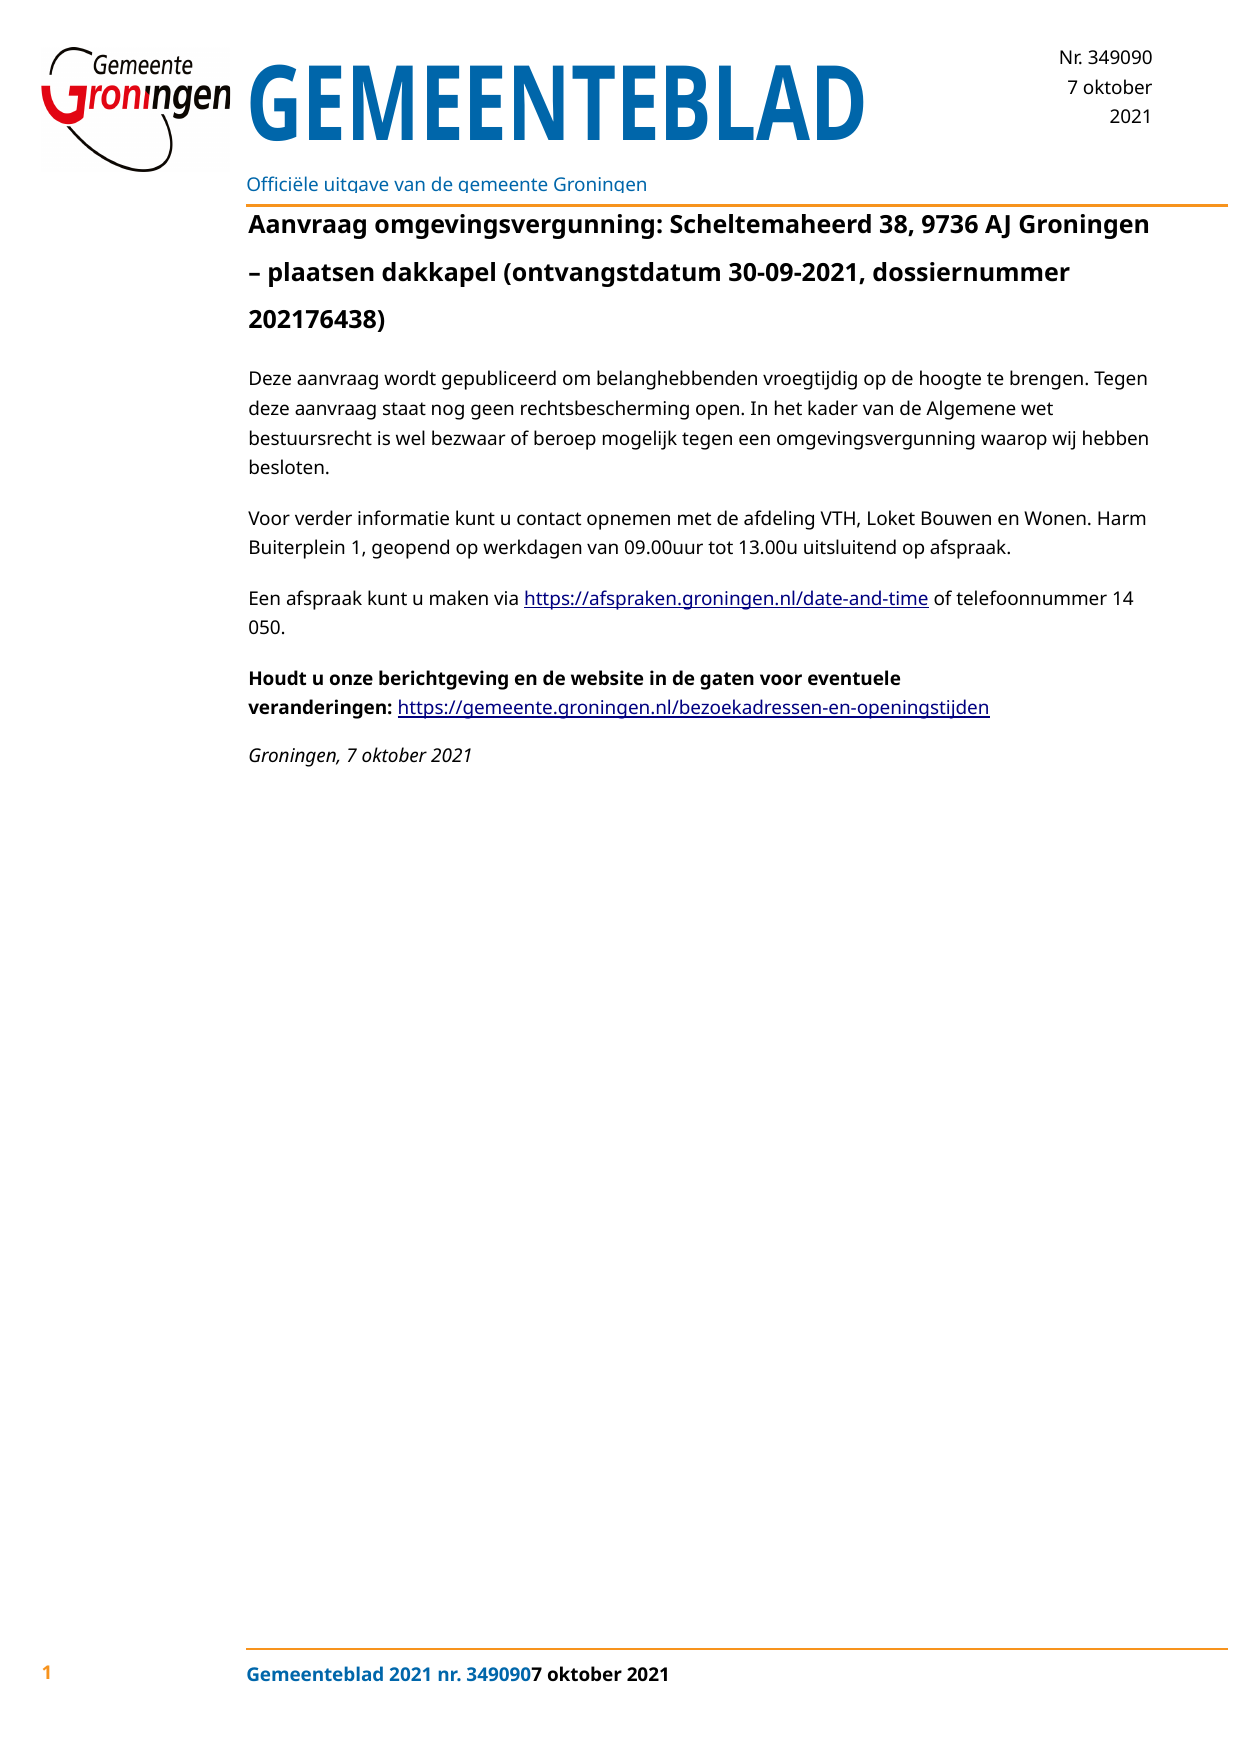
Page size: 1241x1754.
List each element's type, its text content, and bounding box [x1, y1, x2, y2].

text Aanvraag omgevingsvergunning: Scheltemaheerd 38, 9736 AJ Groningen – plaatsen dakkapel (ontvangstdatum 30-09-2021, dossiernummer 202176438) [248, 207, 1152, 336]
text Houdt u onze berichtgeving en de website in de gaten voor eventuele veranderingen: https://gemeente.groningen.nl/bezoekadressen-en-openingstijden [248, 665, 1152, 720]
picture [41, 47, 231, 172]
text Deze aanvraag wordt gepubliceerd om belanghebbenden vroegtijdig op de hoogte te brengen. Tegen deze aanvraag staat nog geen rechtsbescherming open. In het kader van de Algemene wet bestuursrecht is wel bezwaar of beroep mogelijk tegen een omgevingsvergunning waarop wij hebben besloten. [248, 366, 1152, 480]
text Een afspraak kunt u maken via https://afspraken.groningen.nl/date-and-time of telefoonnummer 14 050. [248, 585, 1152, 640]
text Voor verder informatie kunt u contact opnemen met de afdeling VTH, Loket Bouwen en Wonen. Harm Buiterplein 1, geopend op werkdagen van 09.00uur tot 13.00u uitsluitend op afspraak. [248, 505, 1152, 560]
text Groningen, 7 oktober 2021 [248, 742, 1152, 768]
